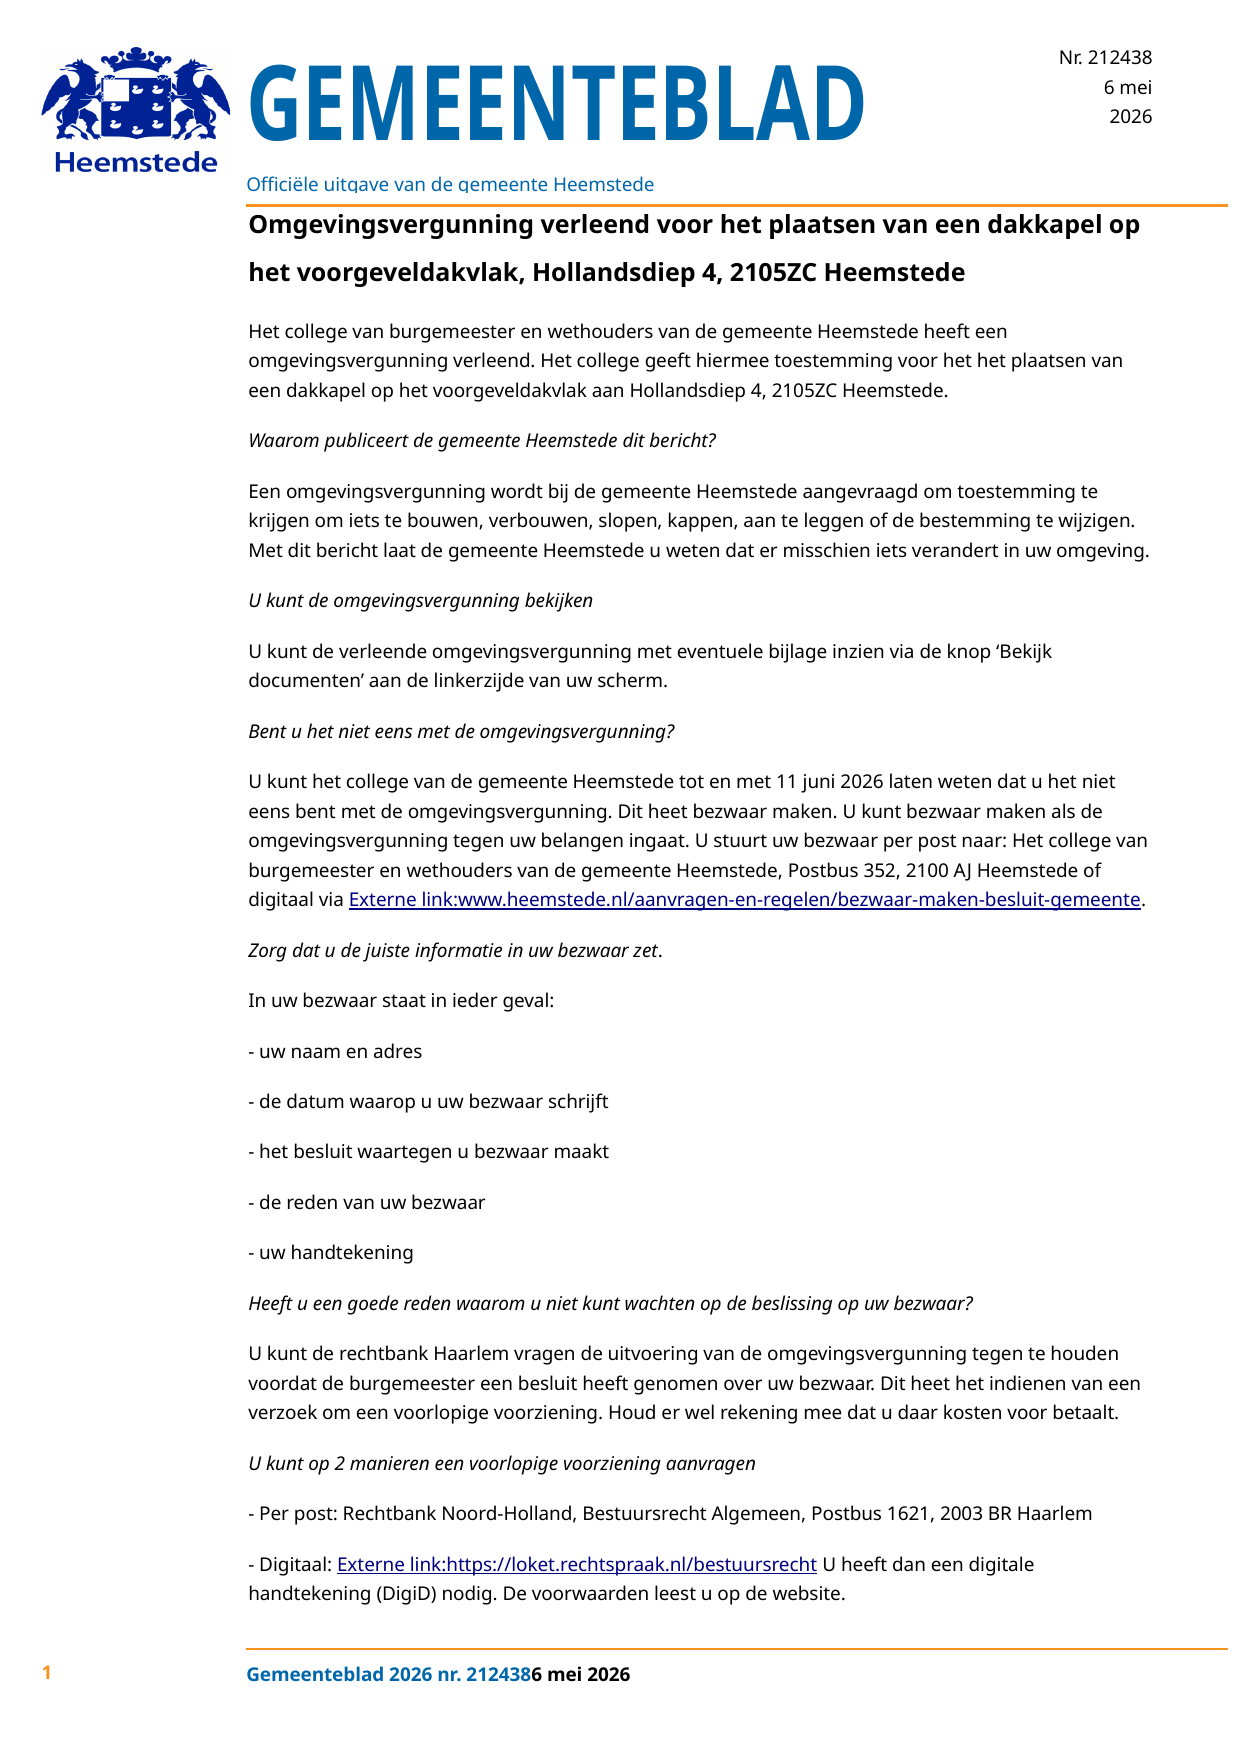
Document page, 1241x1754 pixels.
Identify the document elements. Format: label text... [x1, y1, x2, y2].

text Een omgevingsvergunning wordt bij de gemeente Heemstede aangevraagd om toestemming te krijgen om iets te bouwen, verbouwen, slopen, kappen, aan te leggen of de bestemming te wijzigen. Met dit bericht laat de gemeente Heemstede u weten dat er misschien iets verandert in uw omgeving. [248, 478, 1152, 563]
text - de reden van uw bezwaar [248, 1189, 1152, 1215]
text Bent u het niet eens met de omgevingsvergunning? [248, 718, 1152, 744]
text Waarom publiceert de gemeente Heemstede dit bericht? [248, 427, 1152, 453]
text U kunt de verleende omgevingsvergunning met eventuele bijlage inzien via de knop ‘Bekijk documenten’ aan de linkerzijde van uw scherm. [248, 638, 1152, 693]
text - het besluit waartegen u bezwaar maakt [248, 1139, 1152, 1164]
text Heeft u een goede reden waarom u niet kunt wachten op de beslissing op uw bezwaar? [248, 1290, 1152, 1316]
text U kunt de rechtbank Haarlem vragen de uitvoering van de omgevingsvergunning tegen te houden voordat de burgemeester een besluit heeft genomen over uw bezwaar. Dit heet het indienen van een verzoek om een voorlopige voorziening. Houd er wel rekening mee dat u daar kosten voor betaalt. [248, 1340, 1152, 1425]
text Omgevingsvergunning verleend voor het plaatsen van een dakkapel op het voorgeveldakvlak, Hollandsdiep 4, 2105ZC Heemstede [248, 207, 1152, 288]
text - Per post: Rechtbank Noord-Holland, Bestuursrecht Algemeen, Postbus 1621, 2003 BR Haarlem [248, 1500, 1152, 1526]
text - uw naam en adres [248, 1038, 1152, 1064]
text Zorg dat u de juiste informatie in uw bezwaar zet. [248, 937, 1152, 963]
text - de datum waarop u uw bezwaar schrijft [248, 1088, 1152, 1114]
text U kunt de omgevingsvergunning bekijken [248, 587, 1152, 613]
text - Digitaal: Externe link:https://loket.rechtspraak.nl/bestuursrecht U heeft dan een digitale handtekening (DigiD) nodig. De voorwaarden leest u op de website. [248, 1551, 1152, 1606]
text In uw bezwaar staat in ieder geval: [248, 987, 1152, 1013]
text Het college van burgemeester en wethouders van de gemeente Heemstede heeft een omgevingsvergunning verleend. Het college geeft hiermee toestemming voor het het plaatsen van een dakkapel op het voorgeveldakvlak aan Hollandsdiep 4, 2105ZC Heemstede. [248, 318, 1152, 403]
picture [41, 47, 231, 172]
text U kunt het college van de gemeente Heemstede tot en met 11 juni 2026 laten weten dat u het niet eens bent met de omgevingsvergunning. Dit heet bezwaar maken. U kunt bezwaar maken als de omgevingsvergunning tegen uw belangen ingaat. U stuurt uw bezwaar per post naar: Het college van burgemeester en wethouders van de gemeente Heemstede, Postbus 352, 2100 AJ Heemstede of digitaal via Externe link:www.heemstede.nl/aanvragen-en-regelen/bezwaar-maken-besluit-gemeente. [248, 768, 1152, 912]
text - uw handtekening [248, 1239, 1152, 1265]
text U kunt op 2 manieren een voorlopige voorziening aanvragen [248, 1450, 1152, 1476]
